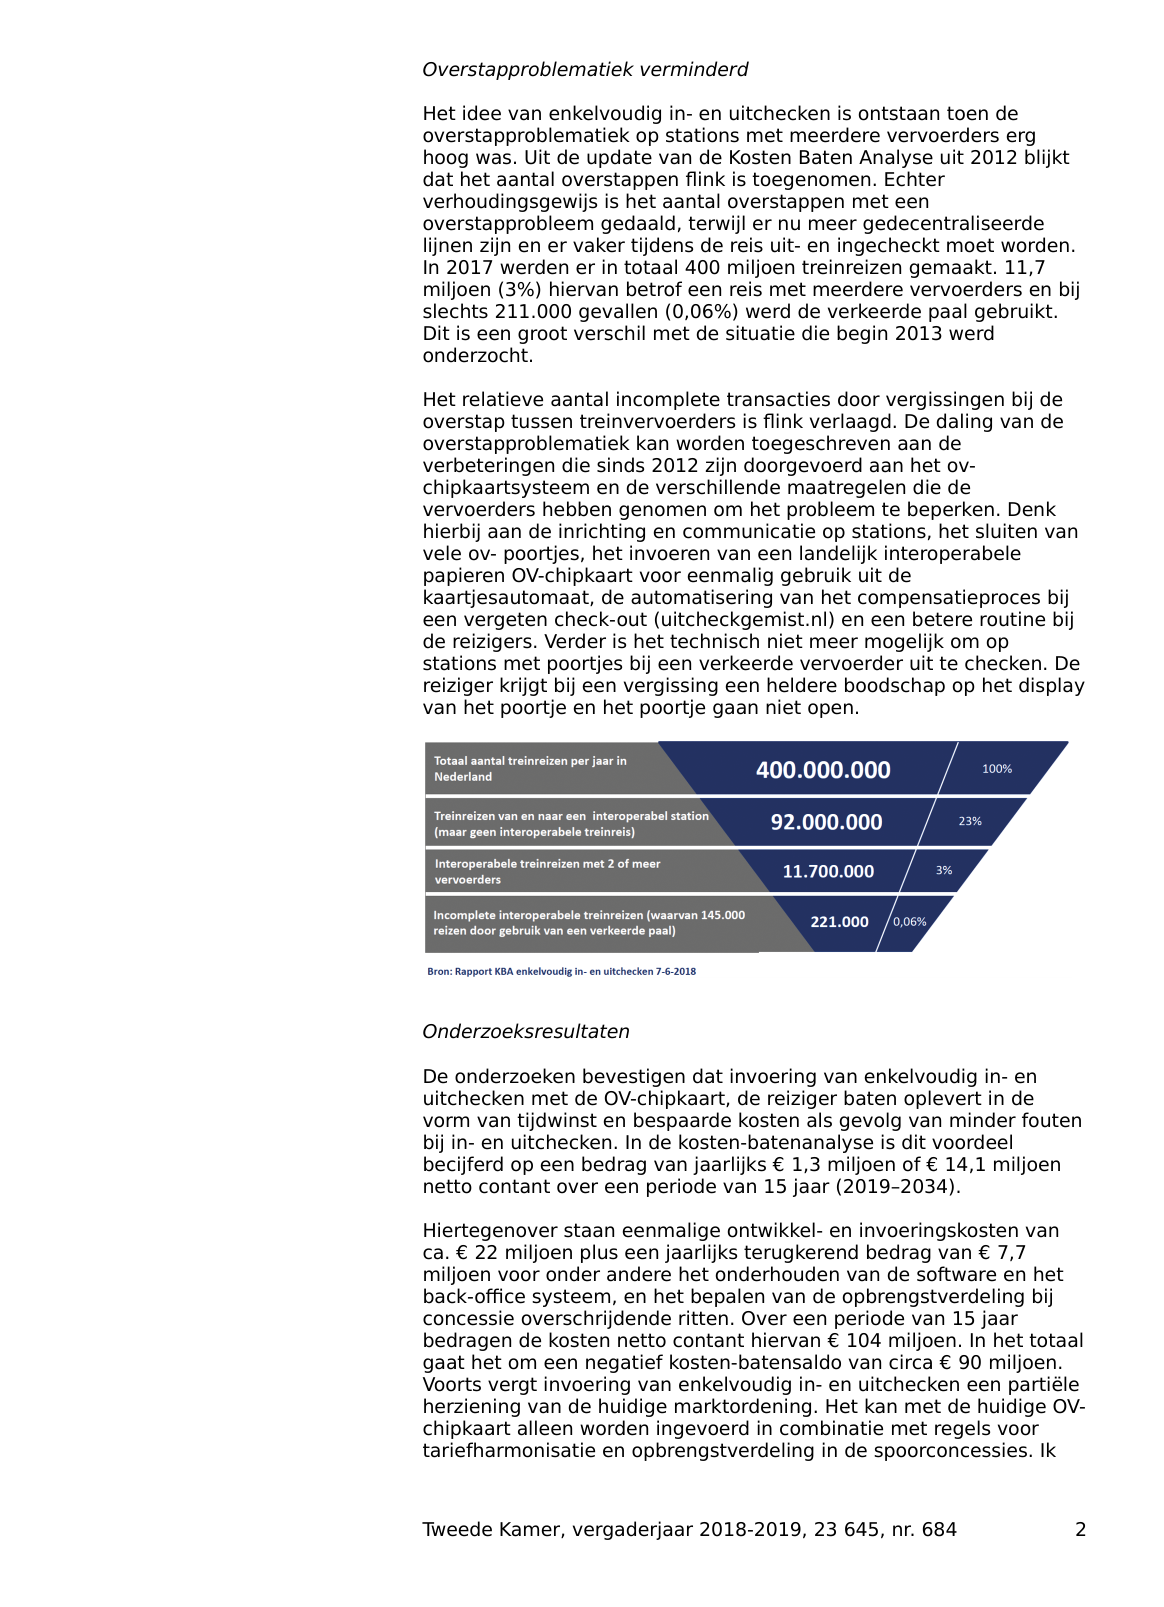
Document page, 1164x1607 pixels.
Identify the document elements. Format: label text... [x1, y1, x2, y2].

text De onderzoeken bevestigen dat invoering van enkelvoudig in- en uitchecken met de OV-chipkaart, de reiziger baten oplevert in de vorm van tijdwinst en bespaarde kosten als gevolg van minder fouten bij in- en uitchecken. In de kosten-batenanalyse is dit voordeel becijferd op een bedrag van jaarlijks € 1,3 miljoen of € 14,1 miljoen netto contant over een periode van 15 jaar (2019–2034). [422, 1066, 1087, 1197]
subtitle Onderzoeksresultaten [422, 1021, 1087, 1043]
picture [422, 741, 1072, 978]
text Het idee van enkelvoudig in- en uitchecken is ontstaan toen de overstapproblematiek op stations met meerdere vervoerders erg hoog was. Uit de update van de Kosten Baten Analyse uit 2012 blijkt dat het aantal overstappen flink is toegenomen. Echter verhoudingsgewijs is het aantal overstappen met een overstapprobleem gedaald, terwijl er nu meer gedecentraliseerde lijnen zijn en er vaker tijdens de reis uit- en ingecheckt moet worden. In 2017 werden er in totaal 400 miljoen treinreizen gemaakt. 11,7 miljoen (3%) hiervan betrof een reis met meerdere vervoerders en bij slechts 211.000 gevallen (0,06%) werd de verkeerde paal gebruikt. Dit is een groot verschil met de situatie die begin 2013 werd onderzocht. [422, 103, 1087, 367]
text Het relatieve aantal incomplete transacties door vergissingen bij de overstap tussen treinvervoerders is flink verlaagd. De daling van de overstapproblematiek kan worden toegeschreven aan de verbeteringen die sinds 2012 zijn doorgevoerd aan het ov-chipkaartsysteem en de verschillende maatregelen die de vervoerders hebben genomen om het probleem te beperken. Denk hierbij aan de inrichting en communicatie op stations, het sluiten van vele ov- poortjes, het invoeren van een landelijk interoperabele papieren OV-chipkaart voor eenmalig gebruik uit de kaartjesautomaat, de automatisering van het compensatieproces bij een vergeten check-out (uitcheckgemist.nl) en een betere routine bij de reizigers. Verder is het technisch niet meer mogelijk om op stations met poortjes bij een verkeerde vervoerder uit te checken. De reiziger krijgt bij een vergissing een heldere boodschap op het display van het poortje en het poortje gaan niet open. [422, 389, 1087, 719]
subtitle Overstapproblematiek verminderd [422, 59, 1087, 81]
text Hiertegenover staan eenmalige ontwikkel- en invoeringskosten van ca. € 22 miljoen plus een jaarlijks terugkerend bedrag van € 7,7 miljoen voor onder andere het onderhouden van de software en het back-office systeem, en het bepalen van de opbrengstverdeling bij concessie overschrijdende ritten. Over een periode van 15 jaar bedragen de kosten netto contant hiervan € 104 miljoen. In het totaal gaat het om een negatief kosten-batensaldo van circa € 90 miljoen. Voorts vergt invoering van enkelvoudig in- en uitchecken een partiële herziening van de huidige marktordening. Het kan met de huidige OV-chipkaart alleen worden ingevoerd in combinatie met regels voor tariefharmonisatie en opbrengstverdeling in de spoorconcessies. Ik [422, 1220, 1087, 1461]
